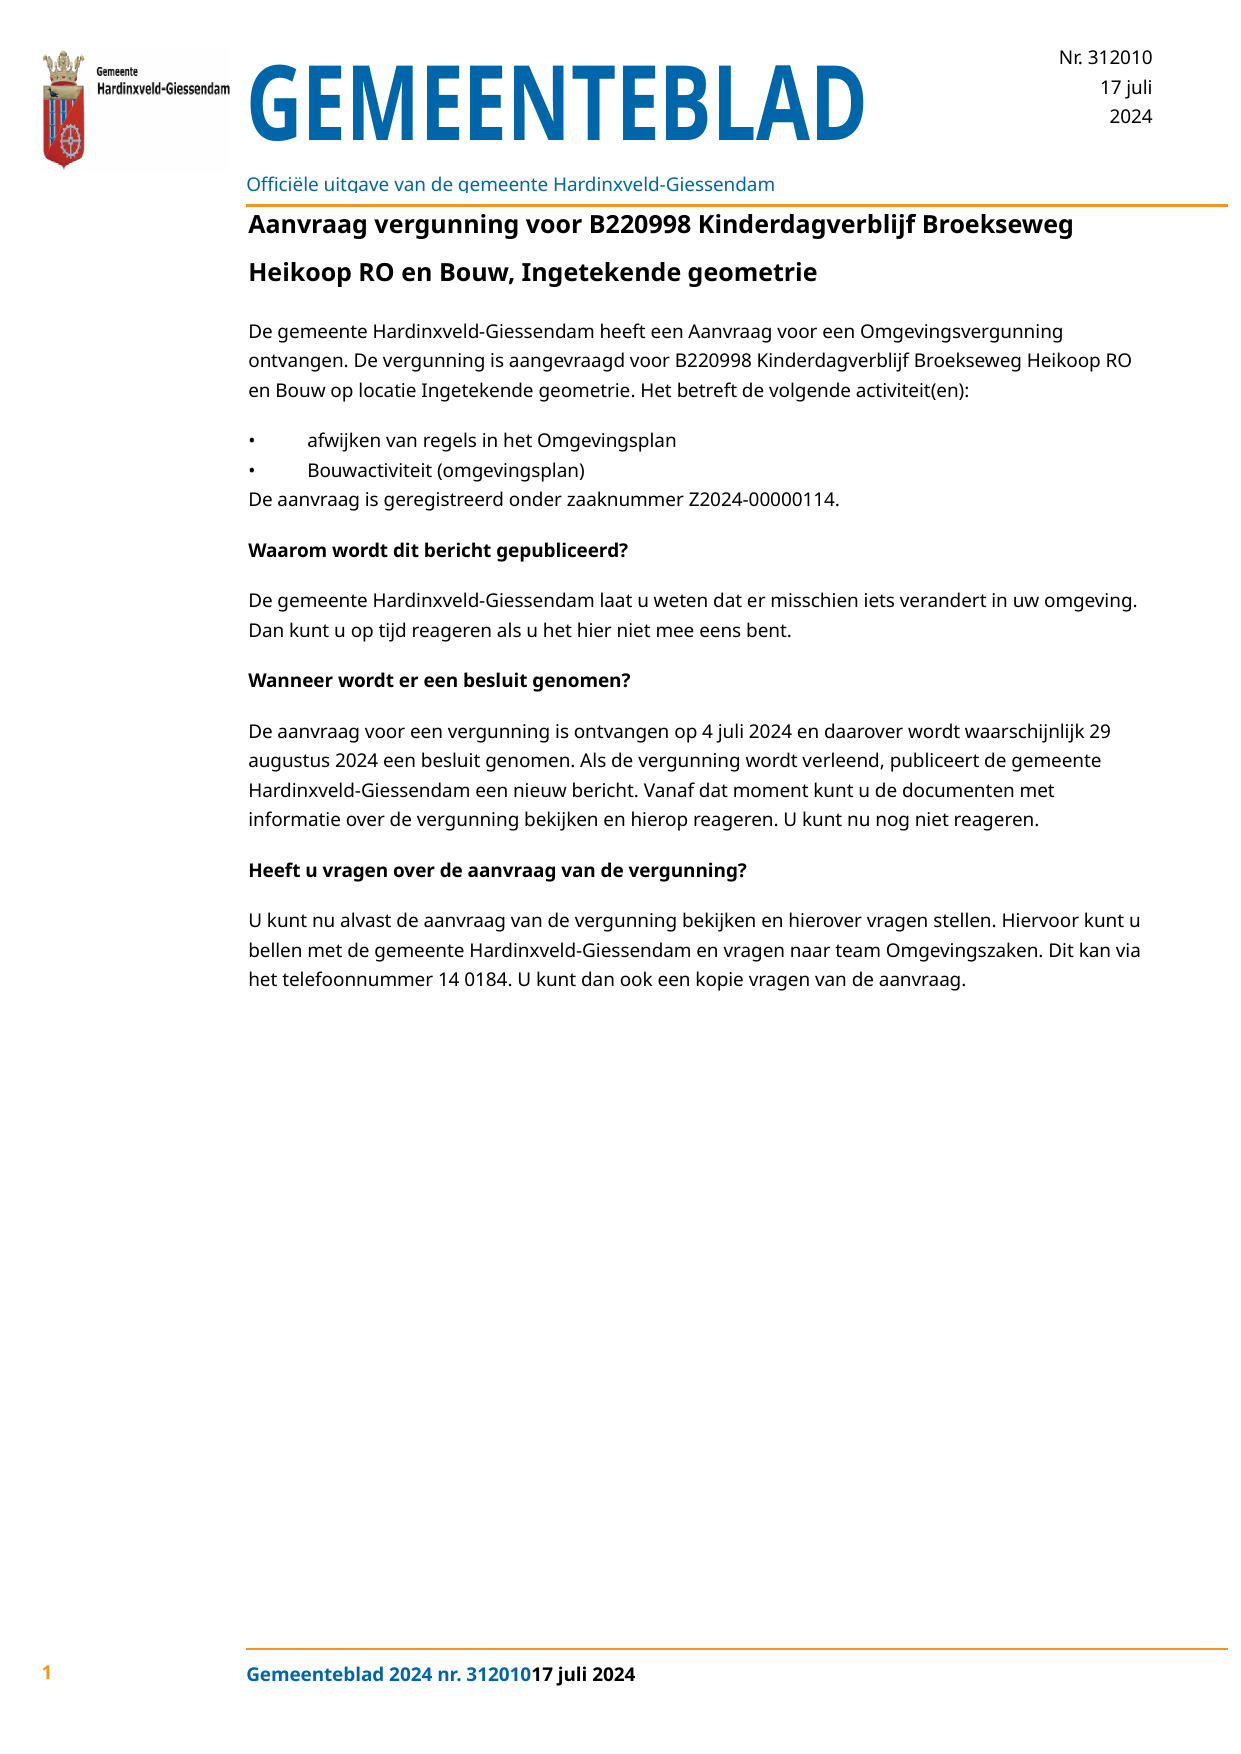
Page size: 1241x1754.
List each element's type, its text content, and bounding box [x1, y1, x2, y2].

text Heeft u vragen over de aanvraag van de vergunning? [248, 857, 1152, 883]
list Bouwactiviteit (omgevingsplan) [248, 457, 1152, 483]
picture [41, 47, 231, 172]
text Waarom wordt dit bericht gepubliceerd? [248, 537, 1152, 563]
text De aanvraag voor een vergunning is ontvangen op 4 juli 2024 en daarover wordt waarschijnlijk 29 augustus 2024 een besluit genomen. Als de vergunning wordt verleend, publiceert de gemeente Hardinxveld-Giessendam een nieuw bericht. Vanaf dat moment kunt u de documenten met informatie over de vergunning bekijken en hierop reageren. U kunt nu nog niet reageren. [248, 718, 1152, 832]
text De gemeente Hardinxveld-Giessendam laat u weten dat er misschien iets verandert in uw omgeving. Dan kunt u op tijd reageren als u het hier niet mee eens bent. [248, 587, 1152, 643]
list afwijken van regels in het Omgevingsplan [248, 427, 1152, 453]
text De gemeente Hardinxveld-Giessendam heeft een Aanvraag voor een Omgevingsvergunning ontvangen. De vergunning is aangevraagd voor B220998 Kinderdagverblijf Broekseweg Heikoop RO en Bouw op locatie Ingetekende geometrie. Het betreft de volgende activiteit(en): [248, 318, 1152, 403]
text Aanvraag vergunning voor B220998 Kinderdagverblijf Broekseweg Heikoop RO en Bouw, Ingetekende geometrie [248, 207, 1152, 288]
text U kunt nu alvast de aanvraag van de vergunning bekijken en hierover vragen stellen. Hiervoor kunt u bellen met de gemeente Hardinxveld-Giessendam en vragen naar team Omgevingszaken. Dit kan via het telefoonnummer 14 0184. U kunt dan ook een kopie vragen van de aanvraag. [248, 907, 1152, 992]
text De aanvraag is geregistreerd onder zaaknummer Z2024-00000114. [248, 487, 1152, 512]
text Wanneer wordt er een besluit genomen? [248, 667, 1152, 693]
